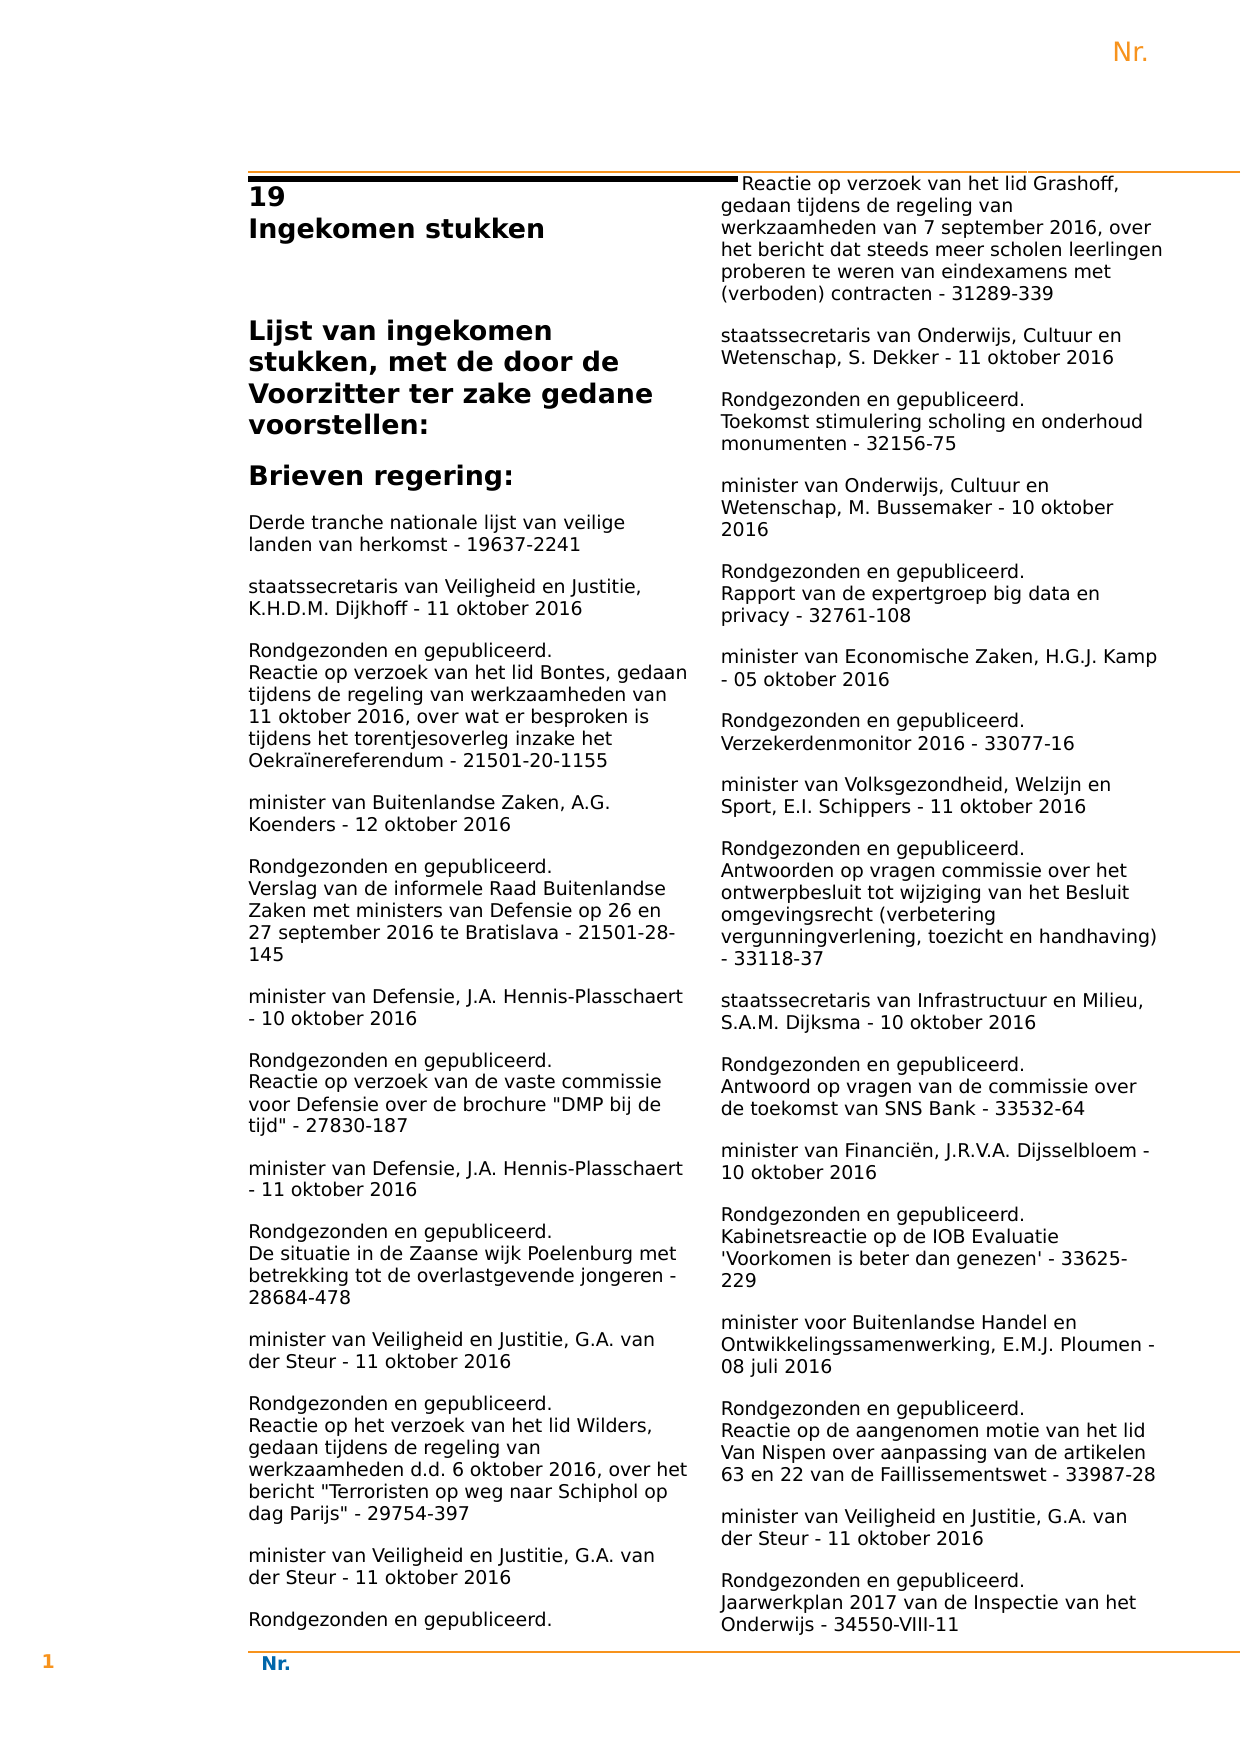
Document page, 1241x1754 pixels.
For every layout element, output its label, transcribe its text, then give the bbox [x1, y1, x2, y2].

text Rondgezonden en gepubliceerd. [248, 856, 691, 878]
text minister van Veiligheid en Justitie, G.A. van der Steur - 11 oktober 2016 [721, 1506, 1163, 1550]
text minister van Onderwijs, Cultuur en Wetenschap, M. Bussemaker - 10 oktober 2016 [721, 474, 1163, 541]
text staatssecretaris van Onderwijs, Cultuur en Wetenschap, S. Dekker - 11 oktober 2016 [721, 325, 1163, 369]
text Reactie op verzoek van het lid Grashoff, gedaan tijdens de regeling van werkzaamheden van 7 september 2016, over het bericht dat steeds meer scholen leerlingen proberen te weren van eindexamens met (verboden) contracten - 31289-339 [721, 173, 1163, 305]
text Verzekerdenmonitor 2016 - 33077-16 [721, 732, 1163, 754]
text Reactie op verzoek van de vaste commissie voor Defensie over de brochure "DMP bij de tijd" - 27830-187 [248, 1071, 691, 1137]
text Rondgezonden en gepubliceerd. [721, 389, 1163, 411]
text Reactie op de aangenomen motie van het lid Van Nispen over aanpassing van de artikelen 63 en 22 van de Faillissementswet - 33987-28 [721, 1420, 1163, 1486]
text Antwoorden op vragen commissie over het ontwerpbesluit tot wijziging van het Besluit omgevingsrecht (verbetering vergunningverlening, toezicht en handhaving) - 33118-37 [721, 860, 1163, 970]
text Rondgezonden en gepubliceerd. [248, 1609, 691, 1631]
text minister van Buitenlandse Zaken, A.G. Koenders - 12 oktober 2016 [248, 792, 691, 836]
text Rondgezonden en gepubliceerd. [721, 561, 1163, 582]
text Rondgezonden en gepubliceerd. [721, 1398, 1163, 1420]
text minister van Volksgezondheid, Welzijn en Sport, E.I. Schippers - 11 oktober 2016 [721, 774, 1163, 818]
text staatssecretaris van Veiligheid en Justitie, K.H.D.M. Dijkhoff - 11 oktober 2016 [248, 576, 691, 620]
text Rondgezonden en gepubliceerd. [721, 838, 1163, 860]
text Jaarwerkplan 2017 van de Inspectie van het Onderwijs - 34550-VIII-11 [721, 1592, 1163, 1636]
text Rondgezonden en gepubliceerd. [248, 1221, 691, 1243]
text Rondgezonden en gepubliceerd. [248, 1049, 691, 1071]
text Verslag van de informele Raad Buitenlandse Zaken met ministers van Defensie op 26 en 27 september 2016 te Bratislava - 21501-28-145 [248, 878, 691, 966]
text Antwoord op vragen van de commissie over de toekomst van SNS Bank - 33532-64 [721, 1076, 1163, 1120]
text Rondgezonden en gepubliceerd. [721, 1054, 1163, 1076]
text Kabinetsreactie op de IOB Evaluatie 'Voorkomen is beter dan genezen' - 33625-229 [721, 1226, 1163, 1292]
title 19 Ingekomen stukken [248, 182, 691, 244]
text minister van Defensie, J.A. Hennis-Plasschaert - 10 oktober 2016 [248, 986, 691, 1029]
text minister voor Buitenlandse Handel en Ontwikkelingssamenwerking, E.M.J. Ploumen - 08 juli 2016 [721, 1312, 1163, 1378]
text minister van Economische Zaken, H.G.J. Kamp - 05 oktober 2016 [721, 646, 1163, 690]
text minister van Financiën, J.R.V.A. Dijsselbloem - 10 oktober 2016 [721, 1140, 1163, 1184]
text Rondgezonden en gepubliceerd. [248, 1393, 691, 1415]
text De situatie in de Zaanse wijk Poelenburg met betrekking tot de overlastgevende jongeren - 28684-478 [248, 1243, 691, 1309]
text minister van Veiligheid en Justitie, G.A. van der Steur - 11 oktober 2016 [248, 1329, 691, 1373]
text Reactie op verzoek van het lid Bontes, gedaan tijdens de regeling van werkzaamheden van 11 oktober 2016, over wat er besproken is tijdens het torentjesoverleg inzake het Oekraïnereferendum - 21501-20-1155 [248, 662, 691, 772]
text Reactie op het verzoek van het lid Wilders, gedaan tijdens de regeling van werkzaamheden d.d. 6 oktober 2016, over het bericht "Terroristen op weg naar Schiphol op dag Parijs" - 29754-397 [248, 1415, 691, 1525]
text minister van Defensie, J.A. Hennis-Plasschaert - 11 oktober 2016 [248, 1157, 691, 1201]
title Lijst van ingekomen stukken, met de door de Voorzitter ter zake gedane voorstellen: [248, 316, 691, 441]
text Toekomst stimulering scholing en onderhoud monumenten - 32156-75 [721, 411, 1163, 454]
title Brieven regering: [248, 461, 691, 492]
text Rondgezonden en gepubliceerd. [721, 1204, 1163, 1226]
text Rondgezonden en gepubliceerd. [721, 710, 1163, 732]
text Rondgezonden en gepubliceerd. [721, 1570, 1163, 1592]
text Derde tranche nationale lijst van veilige landen van herkomst - 19637-2241 [248, 512, 691, 556]
text Rondgezonden en gepubliceerd. [248, 640, 691, 662]
text Rapport van de expertgroep big data en privacy - 32761-108 [721, 582, 1163, 626]
text minister van Veiligheid en Justitie, G.A. van der Steur - 11 oktober 2016 [248, 1545, 691, 1589]
text staatssecretaris van Infrastructuur en Milieu, S.A.M. Dijksma - 10 oktober 2016 [721, 990, 1163, 1034]
